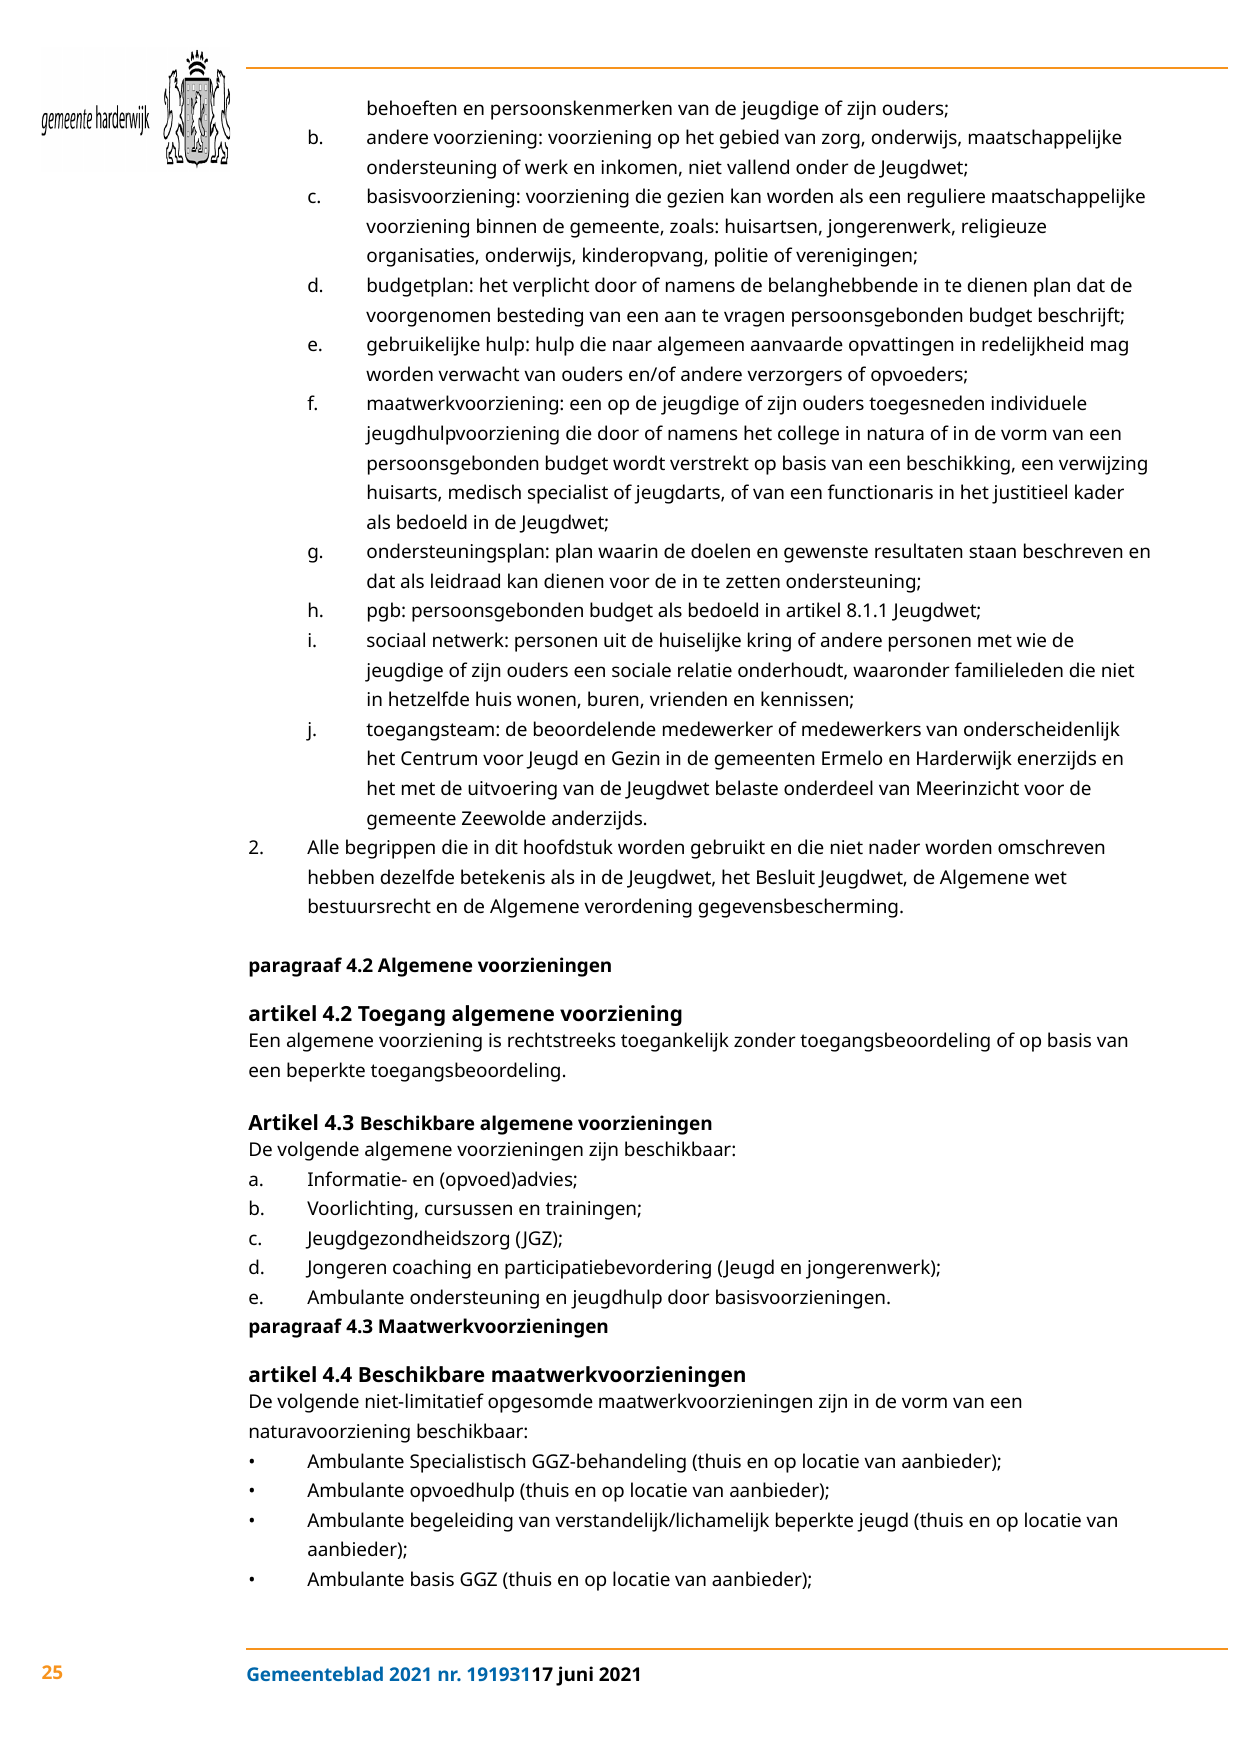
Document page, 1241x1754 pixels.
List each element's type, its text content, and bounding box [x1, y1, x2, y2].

list Jeugdgezondheidszorg (JGZ); [248, 1225, 1152, 1251]
picture [41, 47, 231, 172]
list Voorlichting, cursussen en trainingen; [248, 1195, 1152, 1221]
text paragraaf 4.3 Maatwerkvoorzieningen [248, 1314, 1152, 1339]
list Jongeren coaching en participatiebevordering (Jeugd en jongerenwerk); [248, 1254, 1152, 1280]
list budgetplan: het verplicht door of namens de belanghebbende in te dienen plan dat de voorgenomen besteding van een aan te vragen persoonsgebonden budget beschrijft; [307, 272, 1152, 328]
list ondersteuningsplan: plan waarin de doelen en gewenste resultaten staan beschreven en dat als leidraad kan dienen voor de in te zetten ondersteuning; [307, 538, 1152, 594]
text paragraaf 4.2 Algemene voorzieningen [248, 953, 1152, 978]
list sociaal netwerk: personen uit de huiselijke kring of andere personen met wie de jeugdige of zijn ouders een sociale relatie onderhoudt, waaronder familieleden die niet in hetzelfde huis wonen, buren, vrienden en kennissen; [307, 627, 1152, 712]
list basisvoorziening: voorziening die gezien kan worden als een reguliere maatschappelijke voorziening binnen de gemeente, zoals: huisartsen, jongerenwerk, religieuze organisaties, onderwijs, kinderopvang, politie of verenigingen; [307, 183, 1152, 268]
list andere voorziening: voorziening op het gebied van zorg, onderwijs, maatschappelijke ondersteuning of werk en inkomen, niet vallend onder de Jeugdwet; [307, 124, 1152, 180]
list Alle begrippen die in dit hoofdstuk worden gebruikt en die niet nader worden omschreven hebben dezelfde betekenis als in de Jeugdwet, het Besluit Jeugdwet, de Algemene wet bestuursrecht en de Algemene verordening gegevensbescherming. [248, 834, 1152, 919]
list maatwerkvoorziening: een op de jeugdige of zijn ouders toegesneden individuele jeugdhulpvoorziening die door of namens het college in natura of in de vorm van een persoonsgebonden budget wordt verstrekt op basis van een beschikking, een verwijzing huisarts, medisch specialist of jeugdarts, of van een functionaris in het justitieel kader als bedoeld in de Jeugdwet; [307, 391, 1152, 535]
list Ambulante Specialistisch GGZ-behandeling (thuis en op locatie van aanbieder); [248, 1448, 1152, 1473]
list Ambulante basis GGZ (thuis en op locatie van aanbieder); [248, 1566, 1152, 1592]
list Ambulante ondersteuning en jeugdhulp door basisvoorzieningen. [248, 1284, 1152, 1310]
list toegangsteam: de beoordelende medewerker of medewerkers van onderscheidenlijk het Centrum voor Jeugd en Gezin in de gemeenten Ermelo en Harderwijk enerzijds en het met de uitvoering van de Jeugdwet belaste onderdeel van Meerinzicht voor de gemeente Zeewolde anderzijds. [307, 716, 1152, 831]
list Ambulante opvoedhulp (thuis en op locatie van aanbieder); [248, 1477, 1152, 1503]
text Artikel 4.3 Beschikbare algemene voorzieningen [248, 1108, 1152, 1136]
list Ambulante begeleiding van verstandelijk/lichamelijk beperkte jeugd (thuis en op locatie van aanbieder); [248, 1507, 1152, 1562]
list pgb: persoonsgebonden budget als bedoeld in artikel 8.1.1 Jeugdwet; [307, 598, 1152, 623]
text artikel 4.2 Toegang algemene voorziening [248, 999, 1152, 1028]
text De volgende niet-limitatief opgesomde maatwerkvoorzieningen zijn in de vorm van een naturavoorziening beschikbaar: [248, 1389, 1152, 1444]
list Informatie- en (opvoed)advies; [248, 1166, 1152, 1191]
text artikel 4.4 Beschikbare maatwerkvoorzieningen [248, 1360, 1152, 1389]
text De volgende algemene voorzieningen zijn beschikbaar: [248, 1136, 1152, 1162]
list behoeften en persoonskenmerken van de jeugdige of zijn ouders; [307, 95, 1152, 121]
text Een algemene voorziening is rechtstreeks toegankelijk zonder toegangsbeoordeling of op basis van een beperkte toegangsbeoordeling. [248, 1028, 1152, 1083]
list gebruikelijke hulp: hulp die naar algemeen aanvaarde opvattingen in redelijkheid mag worden verwacht van ouders en/of andere verzorgers of opvoeders; [307, 331, 1152, 387]
